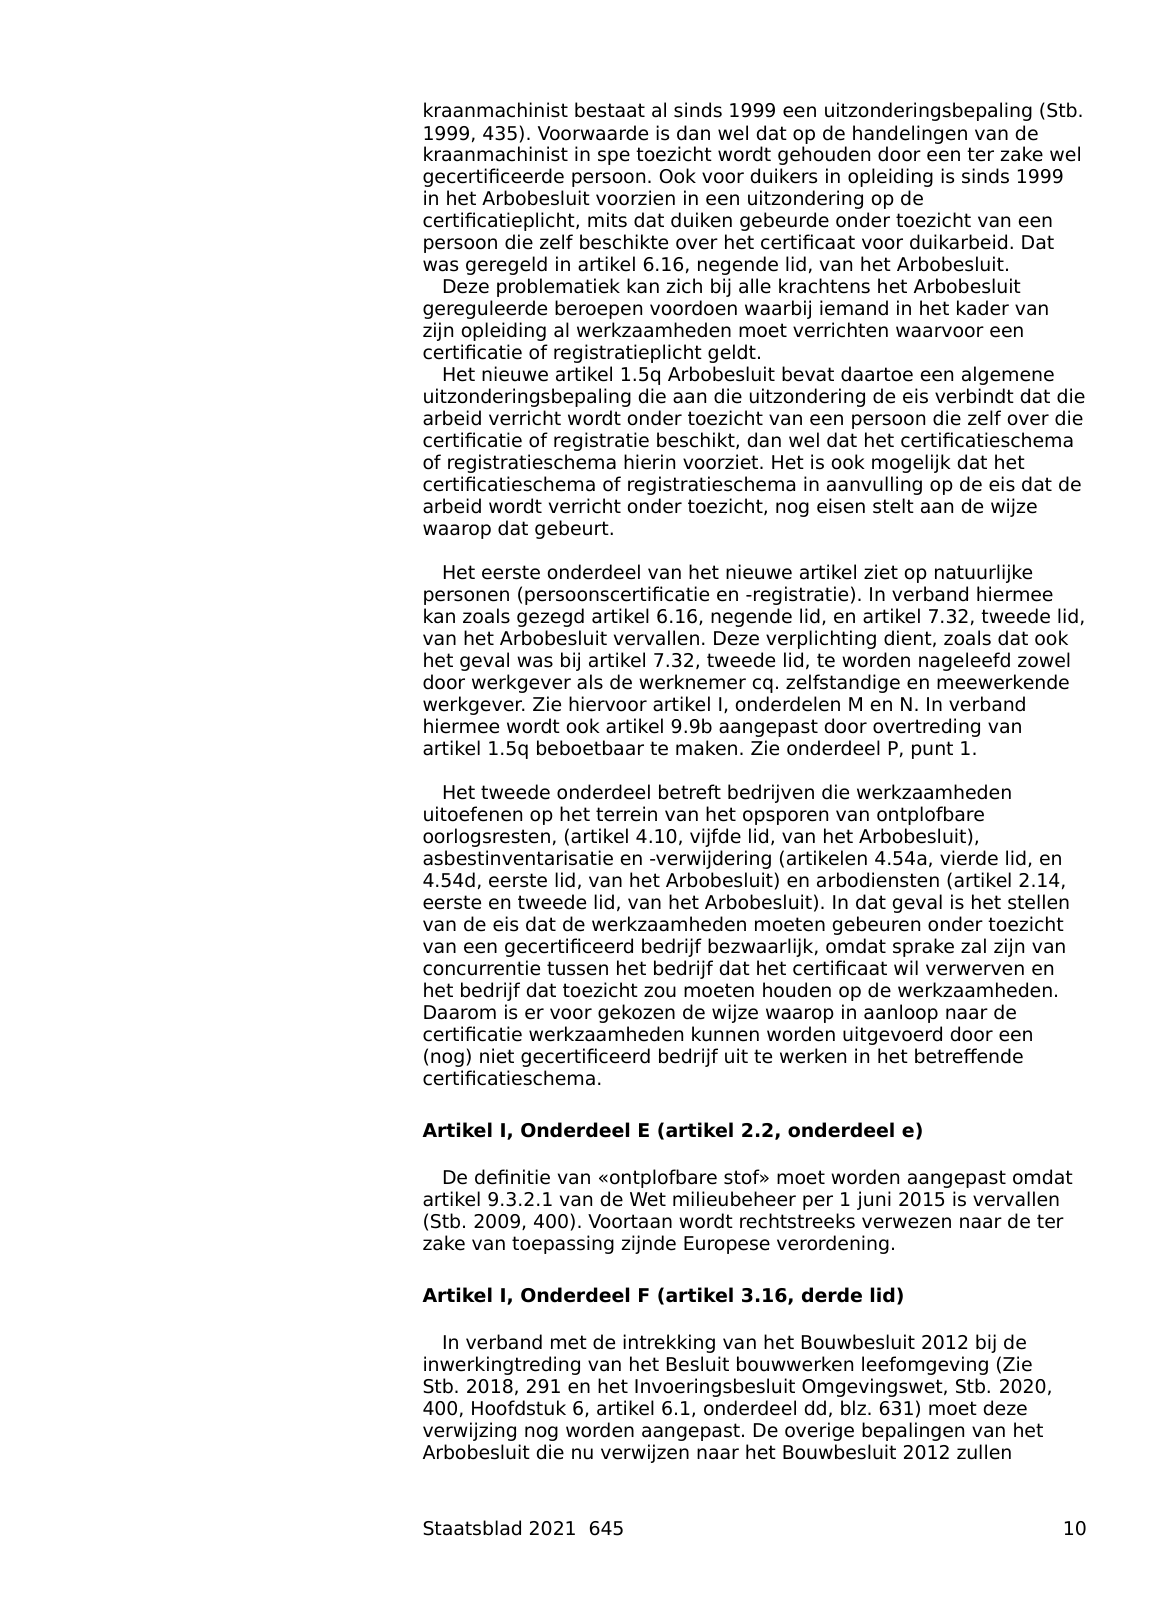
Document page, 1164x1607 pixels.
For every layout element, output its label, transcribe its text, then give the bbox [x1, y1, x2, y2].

subtitle Artikel I, Onderdeel F (artikel 3.16, derde lid) [422, 1285, 1087, 1307]
text Deze problematiek kan zich bij alle krachtens het Arbobesluit gereguleerde beroepen voordoen waarbij iemand in het kader van zijn opleiding al werkzaamheden moet verrichten waarvoor een certificatie of registratieplicht geldt. [422, 276, 1087, 364]
text Het nieuwe artikel 1.5q Arbobesluit bevat daartoe een algemene uitzonderingsbepaling die aan die uitzondering de eis verbindt dat die arbeid verricht wordt onder toezicht van een persoon die zelf over die certificatie of registratie beschikt, dan wel dat het certificatieschema of registratieschema hierin voorziet. Het is ook mogelijk dat het certificatieschema of registratieschema in aanvulling op de eis dat de arbeid wordt verricht onder toezicht, nog eisen stelt aan de wijze waarop dat gebeurt. [422, 364, 1087, 540]
text In verband met de intrekking van het Bouwbesluit 2012 bij de inwerkingtreding van het Besluit bouwwerken leefomgeving (Zie Stb. 2018, 291 en het Invoeringsbesluit Omgevingswet, Stb. 2020, 400, Hoofdstuk 6, artikel 6.1, onderdeel dd, blz. 631) moet deze verwijzing nog worden aangepast. De overige bepalingen van het Arbobesluit die nu verwijzen naar het Bouwbesluit 2012 zullen [422, 1332, 1087, 1464]
text Het eerste onderdeel van het nieuwe artikel ziet op natuurlijke personen (persoonscertificatie en -registratie). In verband hiermee kan zoals gezegd artikel 6.16, negende lid, en artikel 7.32, tweede lid, van het Arbobesluit vervallen. Deze verplichting dient, zoals dat ook het geval was bij artikel 7.32, tweede lid, te worden nageleefd zowel door werkgever als de werknemer cq. zelfstandige en meewerkende werkgever. Zie hiervoor artikel I, onderdelen M en N. In verband hiermee wordt ook artikel 9.9b aangepast door overtreding van artikel 1.5q beboetbaar te maken. Zie onderdeel P, punt 1. [422, 562, 1087, 760]
text kraanmachinist bestaat al sinds 1999 een uitzonderingsbepaling (Stb. 1999, 435). Voorwaarde is dan wel dat op de handelingen van de kraanmachinist in spe toezicht wordt gehouden door een ter zake wel gecertificeerde persoon. Ook voor duikers in opleiding is sinds 1999 in het Arbobesluit voorzien in een uitzondering op de certificatieplicht, mits dat duiken gebeurde onder toezicht van een persoon die zelf beschikte over het certificaat voor duikarbeid. Dat was geregeld in artikel 6.16, negende lid, van het Arbobesluit. [422, 100, 1087, 276]
text De definitie van «ontplofbare stof» moet worden aangepast omdat artikel 9.3.2.1 van de Wet milieubeheer per 1 juni 2015 is vervallen (Stb. 2009, 400). Voortaan wordt rechtstreeks verwezen naar de ter zake van toepassing zijnde Europese verordening. [422, 1167, 1087, 1255]
subtitle Artikel I, Onderdeel E (artikel 2.2, onderdeel e) [422, 1120, 1087, 1142]
text Het tweede onderdeel betreft bedrijven die werkzaamheden uitoefenen op het terrein van het opsporen van ontplofbare oorlogsresten, (artikel 4.10, vijfde lid, van het Arbobesluit), asbestinventarisatie en -verwijdering (artikelen 4.54a, vierde lid, en 4.54d, eerste lid, van het Arbobesluit) en arbodiensten (artikel 2.14, eerste en tweede lid, van het Arbobesluit). In dat geval is het stellen van de eis dat de werkzaamheden moeten gebeuren onder toezicht van een gecertificeerd bedrijf bezwaarlijk, omdat sprake zal zijn van concurrentie tussen het bedrijf dat het certificaat wil verwerven en het bedrijf dat toezicht zou moeten houden op de werkzaamheden. Daarom is er voor gekozen de wijze waarop in aanloop naar de certificatie werkzaamheden kunnen worden uitgevoerd door een (nog) niet gecertificeerd bedrijf uit te werken in het betreffende certificatieschema. [422, 782, 1087, 1090]
